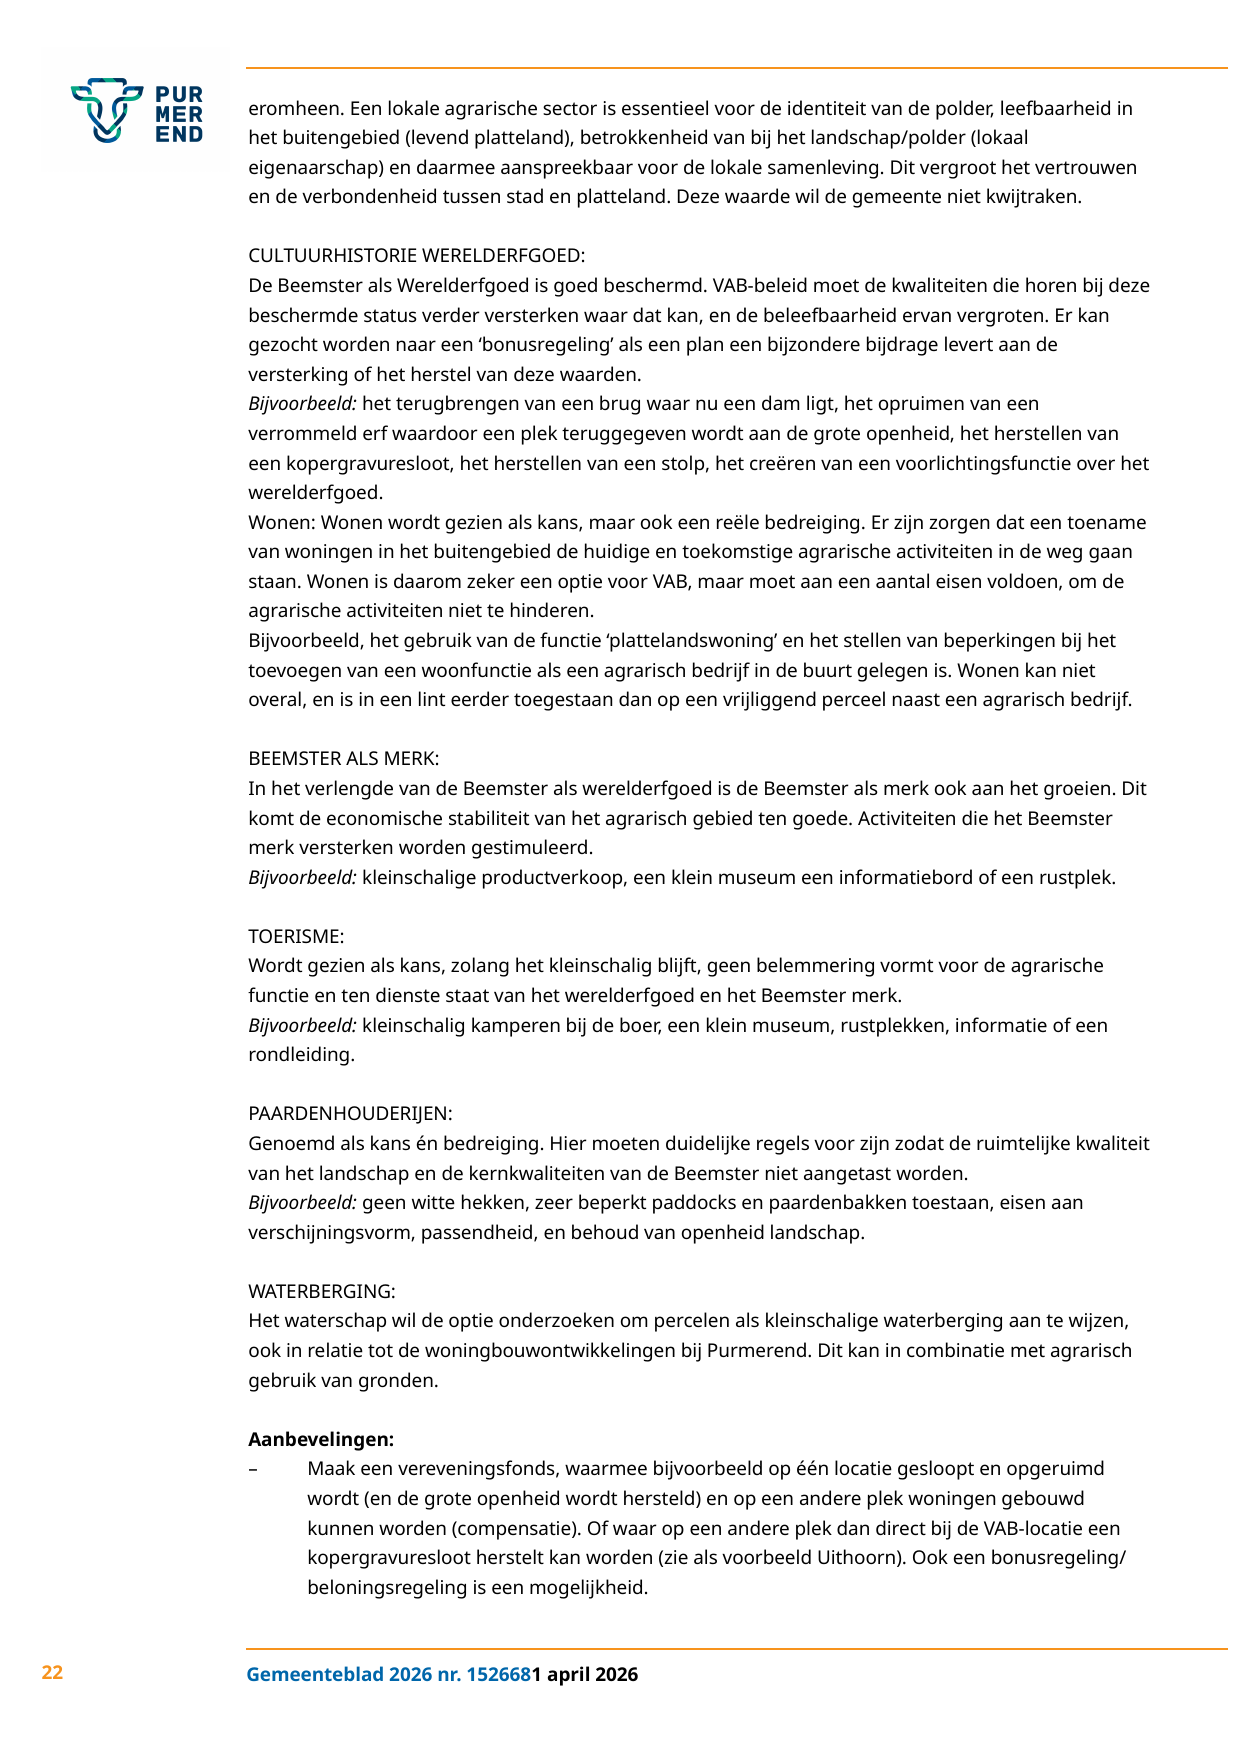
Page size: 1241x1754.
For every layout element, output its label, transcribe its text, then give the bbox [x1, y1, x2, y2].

text CULTUURHISTORIE WERELDERFGOED: [248, 243, 1152, 268]
text Genoemd als kans én bedreiging. Hier moeten duidelijke regels voor zijn zodat de ruimtelijke kwaliteit van het landschap en de kernkwaliteiten van de Beemster niet aangetast worden. [248, 1130, 1152, 1186]
picture [41, 47, 231, 172]
text Bijvoorbeeld, het gebruik van de functie ‘plattelandswoning’ en het stellen van beperkingen bij het toevoegen van een woonfunctie als een agrarisch bedrijf in de buurt gelegen is. Wonen kan niet overal, en is in een lint eerder toegestaan dan op een vrijliggend perceel naast een agrarisch bedrijf. [248, 627, 1152, 712]
text Bijvoorbeeld: kleinschalig kamperen bij de boer, een klein museum, rustplekken, informatie of een rondleiding. [248, 1012, 1152, 1067]
text De Beemster als Werelderfgoed is goed beschermd. VAB-beleid moet de kwaliteiten die horen bij deze beschermde status verder versterken waar dat kan, en de beleefbaarheid ervan vergroten. Er kan gezocht worden naar een ‘bonusregeling’ als een plan een bijzondere bijdrage levert aan de versterking of het herstel van deze waarden. [248, 272, 1152, 387]
text TOERISME: [248, 923, 1152, 949]
text Bijvoorbeeld: geen witte hekken, zeer beperkt paddocks en paardenbakken toestaan, eisen aan verschijningsvorm, passendheid, en behoud van openheid landschap. [248, 1189, 1152, 1245]
text BEEMSTER ALS MERK: [248, 746, 1152, 771]
text Bijvoorbeeld: kleinschalige productverkoop, een klein museum een informatiebord of een rustplek. [248, 864, 1152, 890]
text PAARDENHOUDERIJEN: [248, 1101, 1152, 1126]
list Maak een vereveningsfonds, waarmee bijvoorbeeld op één locatie gesloopt en opgeruimd wordt (en de grote openheid wordt hersteld) en op een andere plek woningen gebouwd kunnen worden (compensatie). Of waar op een andere plek dan direct bij de VAB-locatie een kopergravuresloot herstelt kan worden (zie als voorbeeld Uithoorn). Ook een bonusregeling/ beloningsregeling is een mogelijkheid. [248, 1456, 1152, 1600]
text In het verlengde van de Beemster als werelderfgoed is de Beemster als merk ook aan het groeien. Dit komt de economische stabiliteit van het agrarisch gebied ten goede. Activiteiten die het Beemster merk versterken worden gestimuleerd. [248, 775, 1152, 860]
text WATERBERGING: [248, 1278, 1152, 1304]
text Wordt gezien als kans, zolang het kleinschalig blijft, geen belemmering vormt voor de agrarische functie en ten dienste staat van het werelderfgoed en het Beemster merk. [248, 953, 1152, 1008]
text Bijvoorbeeld: het terugbrengen van een brug waar nu een dam ligt, het opruimen van een verrommeld erf waardoor een plek teruggegeven wordt aan de grote openheid, het herstellen van een kopergravuresloot, het herstellen van een stolp, het creëren van een voorlichtingsfunctie over het werelderfgoed. [248, 391, 1152, 505]
text eromheen. Een lokale agrarische sector is essentieel voor de identiteit van de polder, leefbaarheid in het buitengebied (levend platteland), betrokkenheid van bij het landschap/polder (lokaal eigenaarschap) en daarmee aanspreekbaar voor de lokale samenleving. Dit vergroot het vertrouwen en de verbondenheid tussen stad en platteland. Deze waarde wil de gemeente niet kwijtraken. [248, 95, 1152, 209]
text Aanbevelingen: [248, 1426, 1152, 1452]
text Het waterschap wil de optie onderzoeken om percelen als kleinschalige waterberging aan te wijzen, ook in relatie tot de woningbouwontwikkelingen bij Purmerend. Dit kan in combinatie met agrarisch gebruik van gronden. [248, 1308, 1152, 1393]
text Wonen: Wonen wordt gezien als kans, maar ook een reële bedreiging. Er zijn zorgen dat een toename van woningen in het buitengebied de huidige en toekomstige agrarische activiteiten in de weg gaan staan. Wonen is daarom zeker een optie voor VAB, maar moet aan een aantal eisen voldoen, om de agrarische activiteiten niet te hinderen. [248, 509, 1152, 623]
